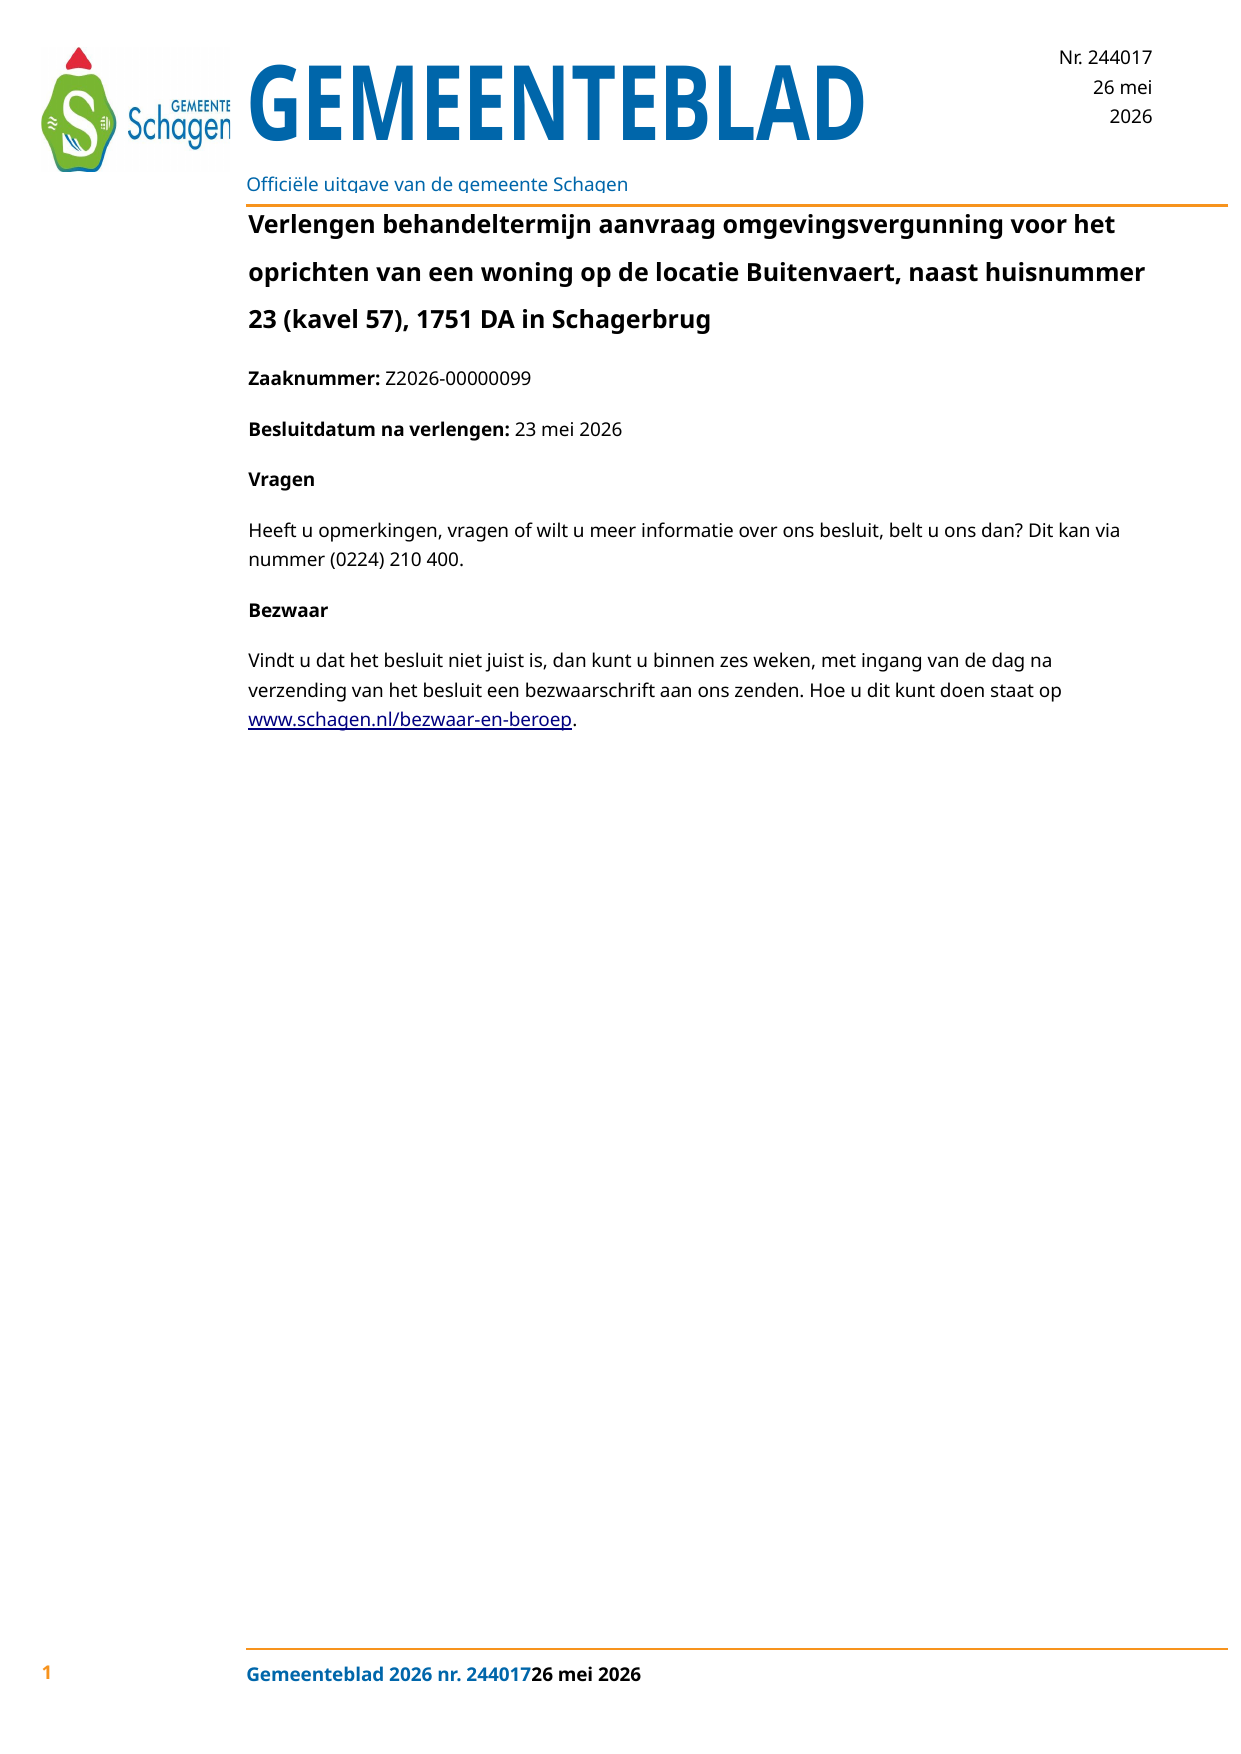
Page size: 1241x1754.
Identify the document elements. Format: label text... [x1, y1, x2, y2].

text Verlengen behandeltermijn aanvraag omgevingsvergunning voor het oprichten van een woning op de locatie Buitenvaert, naast huisnummer 23 (kavel 57), 1751 DA in Schagerbrug [248, 207, 1152, 336]
text Vragen [248, 466, 1152, 492]
text Besluitdatum na verlengen: 23 mei 2026 [248, 416, 1152, 442]
text Zaaknummer: Z2026-00000099 [248, 366, 1152, 391]
text Heeft u opmerkingen, vragen of wilt u meer informatie over ons besluit, belt u ons dan? Dit kan via nummer (0224) 210 400. [248, 517, 1152, 572]
text Vindt u dat het besluit niet juist is, dan kunt u binnen zes weken, met ingang van de dag na verzending van het besluit een bezwaarschrift aan ons zenden. Hoe u dit kunt doen staat op www.schagen.nl/bezwaar-en-beroep. [248, 647, 1152, 732]
text Bezwaar [248, 597, 1152, 622]
picture [41, 47, 231, 172]
